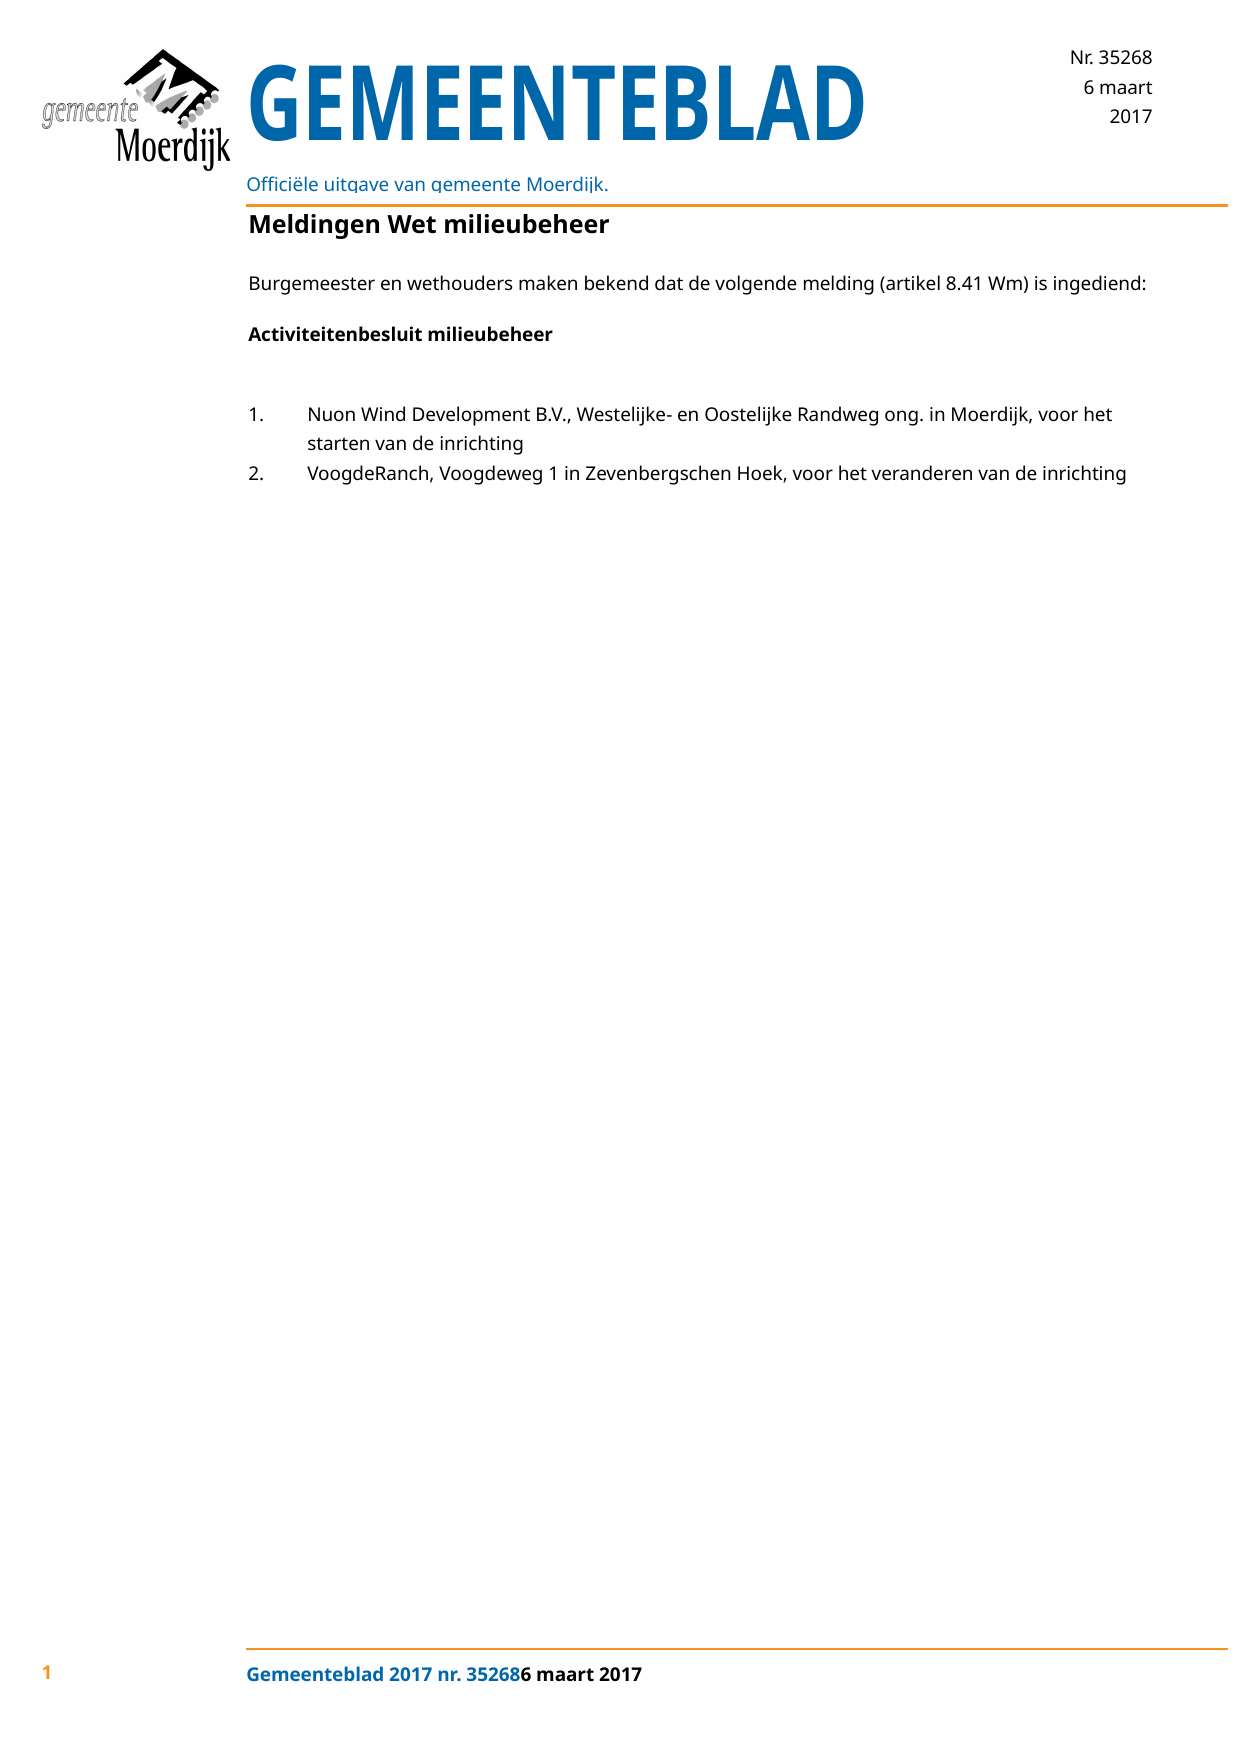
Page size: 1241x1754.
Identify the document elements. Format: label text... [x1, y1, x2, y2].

list VoogdeRanch, Voogdeweg 1 in Zevenbergschen Hoek, voor het veranderen van de inrichting [248, 460, 1152, 486]
list Nuon Wind Development B.V., Westelijke- en Oostelijke Randweg ong. in Moerdijk, voor het starten van de inrichting [248, 401, 1152, 456]
text Activiteitenbesluit milieubeheer [248, 321, 1152, 346]
text Burgemeester en wethouders maken bekend dat de volgende melding (artikel 8.41 Wm) is ingediend: [248, 270, 1152, 296]
picture [41, 47, 231, 172]
text Meldingen Wet milieubeheer [248, 207, 1152, 241]
